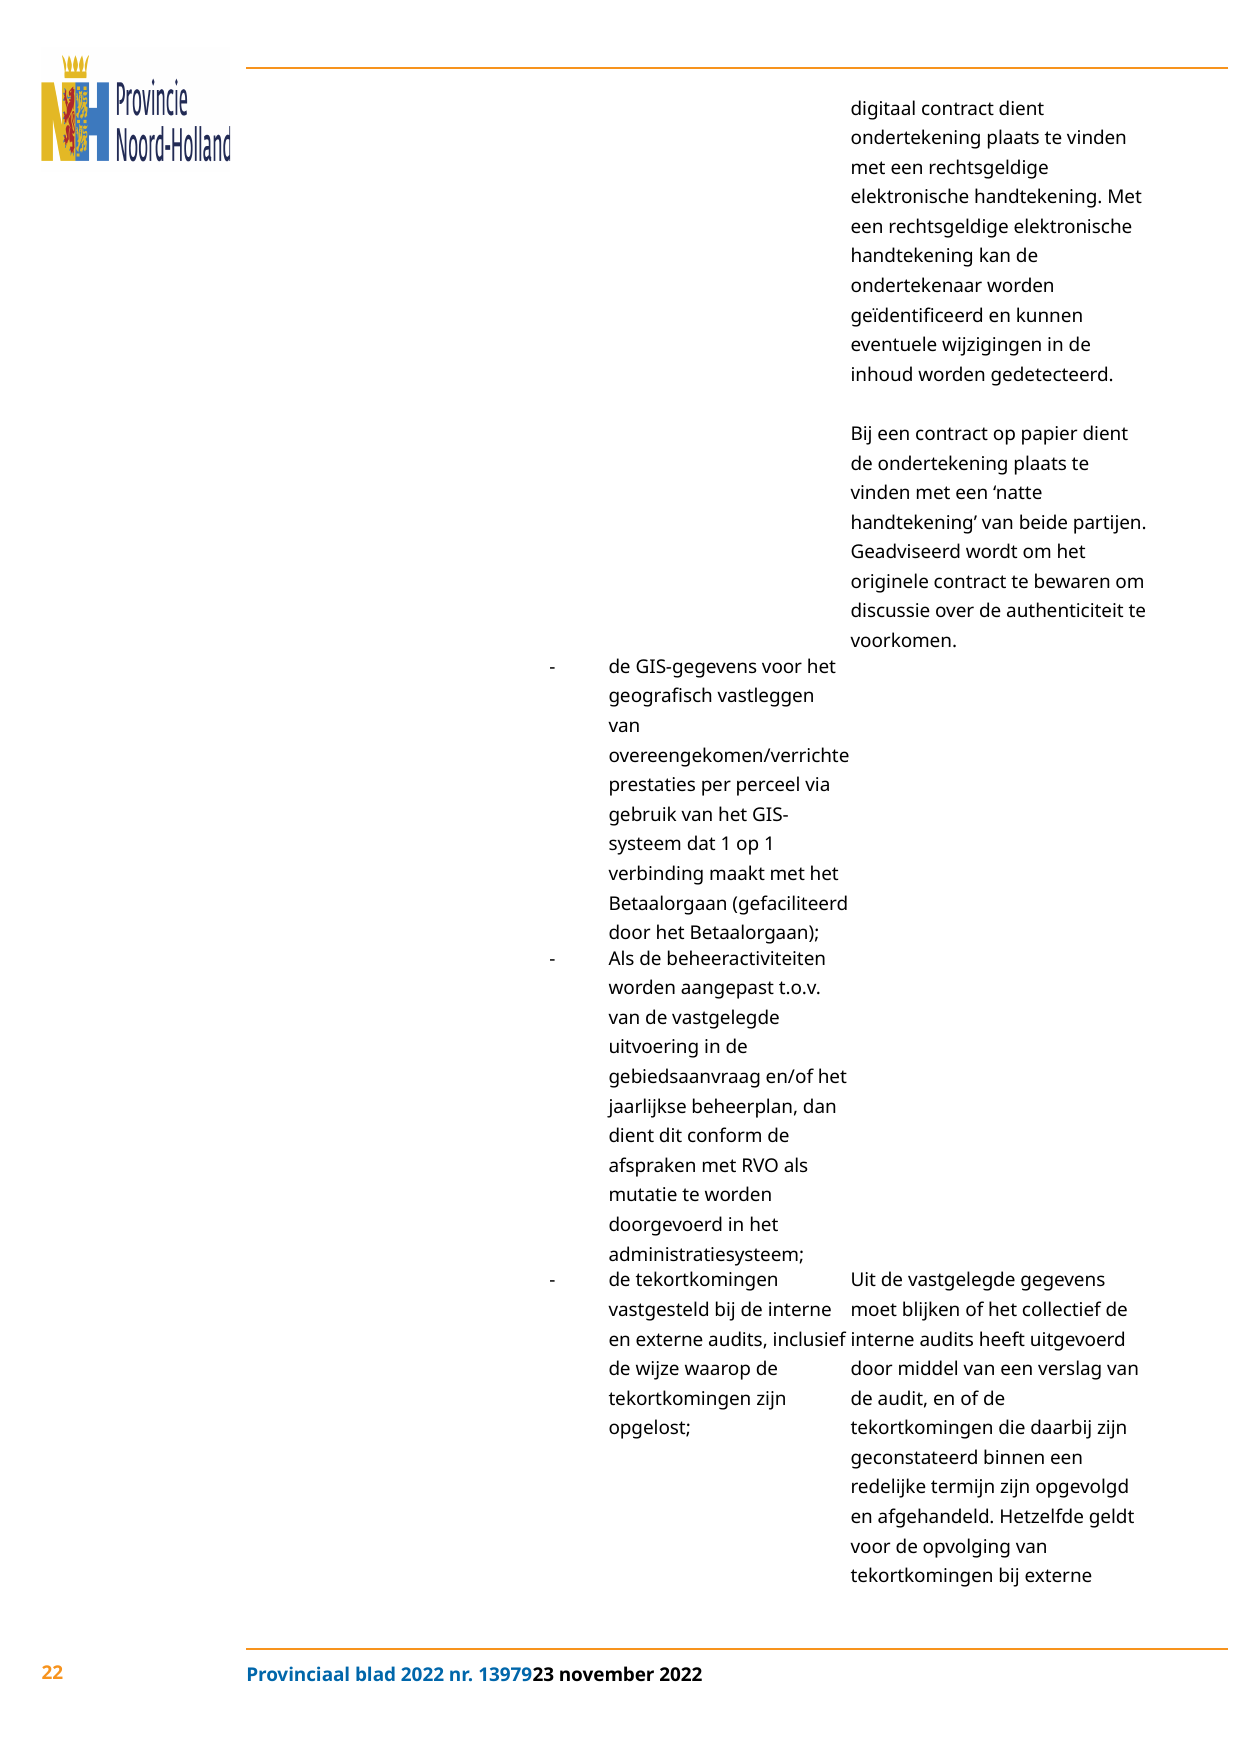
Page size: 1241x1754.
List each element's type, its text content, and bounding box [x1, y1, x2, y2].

table_cell de GIS-gegevens voor het geografisch vastleggen van overeengekomen/verrichte prestaties per perceel via gebruik van het GIS-systeem dat 1 op 1 verbinding maakt met het Betaalorgaan (gefaciliteerd door het Betaalorgaan); [549, 653, 850, 945]
picture [41, 47, 231, 172]
table_cell de tekortkomingen vastgesteld bij de interne en externe audits, inclusief de wijze waarop de tekortkomingen zijn opgelost; [549, 1267, 850, 1588]
table_cell [549, 95, 850, 653]
table_cell digitaal contract dient ondertekening plaats te vinden met een rechtsgeldige elektronische handtekening. Met een rechtsgeldige elektronische handtekening kan de ondertekenaar worden geïdentificeerd en kunnen eventuele wijzigingen in de inhoud worden gedetecteerd. Bij een contract op papier dient de ondertekening plaats te vinden met een ‘natte handtekening’ van beide partijen. Geadviseerd wordt om het originele contract te bewaren om discussie over de authenticiteit te voorkomen. [850, 95, 1152, 653]
table_cell [248, 1267, 549, 1588]
table_cell [248, 95, 549, 653]
table_cell Uit de vastgelegde gegevens moet blijken of het collectief de interne audits heeft uitgevoerd door middel van een verslag van de audit, en of de tekortkomingen die daarbij zijn geconstateerd binnen een redelijke termijn zijn opgevolgd en afgehandeld. Hetzelfde geldt voor de opvolging van tekortkomingen bij externe [850, 1267, 1152, 1588]
table_cell Als de beheeractiviteiten worden aangepast t.o.v. van de vastgelegde uitvoering in de gebiedsaanvraag en/of het jaarlijkse beheerplan, dan dient dit conform de afspraken met RVO als mutatie te worden doorgevoerd in het administratiesysteem; [549, 945, 850, 1267]
table_cell [850, 653, 1152, 945]
table_cell [248, 653, 549, 945]
table_cell [248, 945, 549, 1267]
table_cell [850, 945, 1152, 1267]
